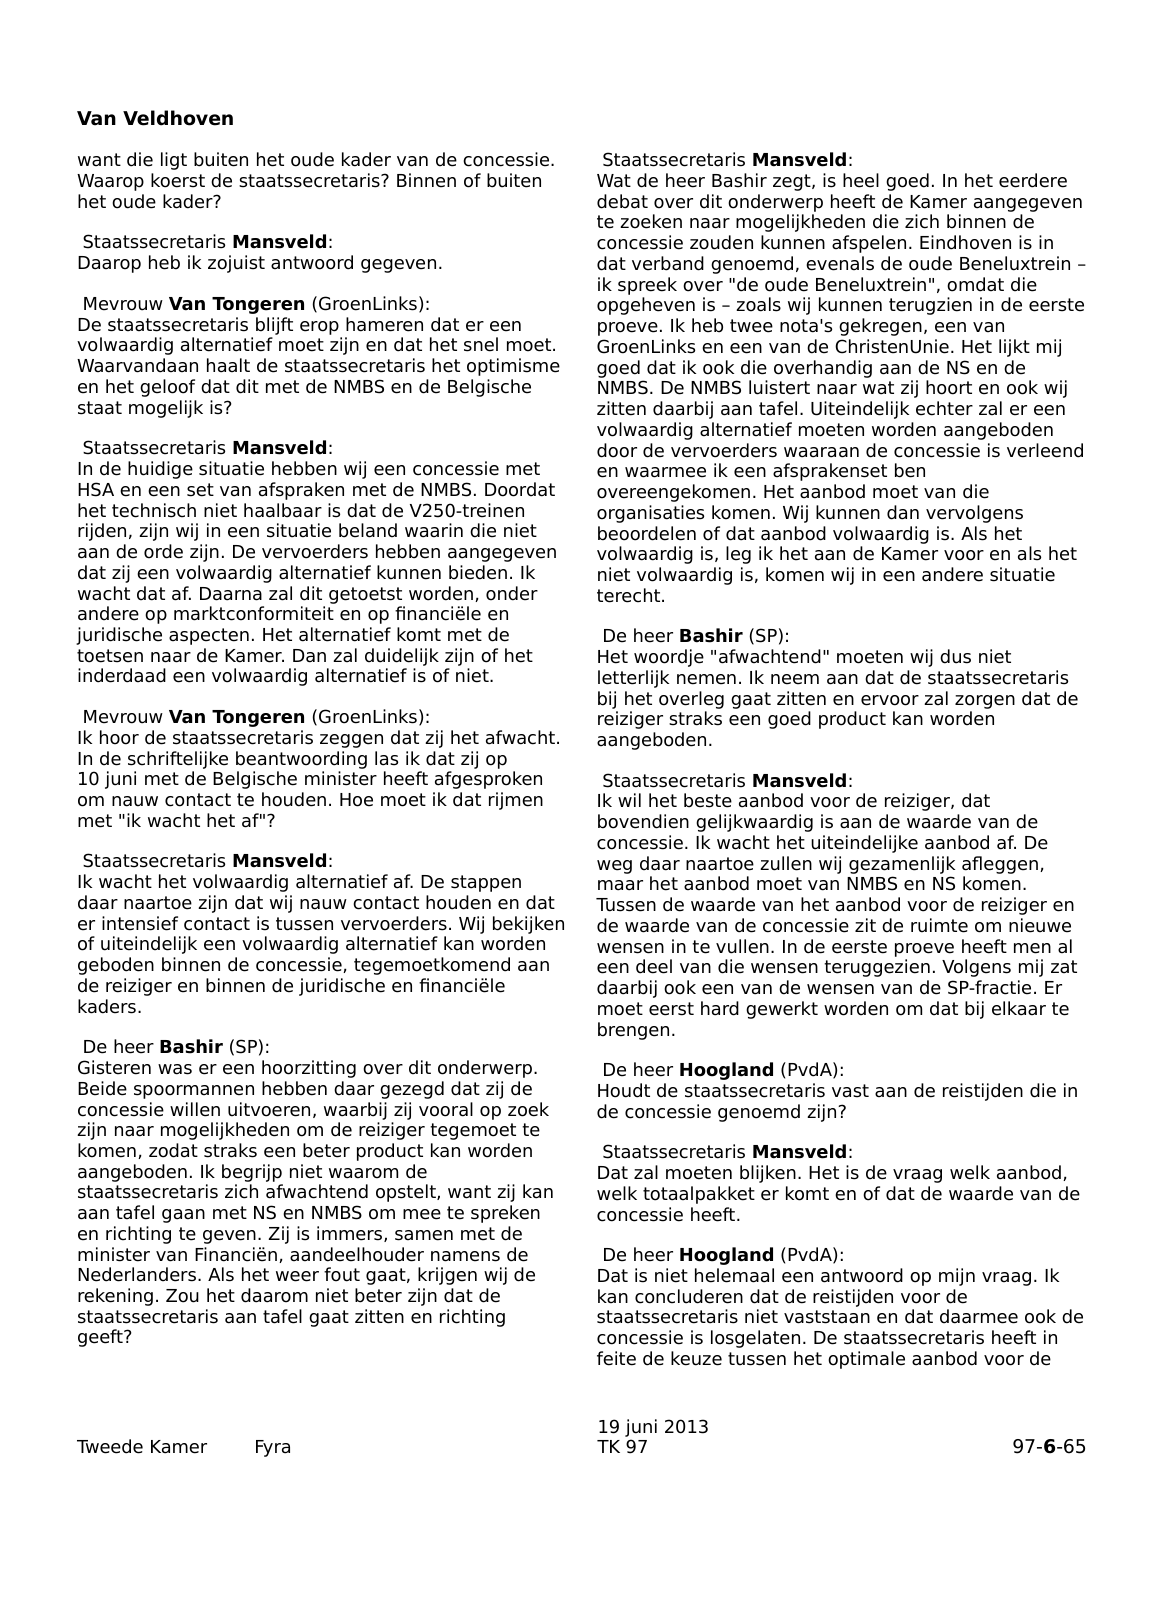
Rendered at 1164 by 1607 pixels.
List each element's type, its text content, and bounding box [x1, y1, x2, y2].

text Staatssecretaris Mansveld: [77, 232, 567, 253]
text Ik hoor de staatssecretaris zeggen dat zij het afwacht. In de schriftelijke beantwoording las ik dat zij op 10 juni met de Belgische minister heeft afgesproken om nauw contact te houden. Hoe moet ik dat rijmen met "ik wacht het af"? [77, 728, 567, 831]
text De heer Hoogland (PvdA): [596, 1245, 1087, 1266]
text Staatssecretaris Mansveld: [596, 150, 1087, 171]
text Houdt de staatssecretaris vast aan de reistijden die in de concessie genoemd zijn? [596, 1081, 1087, 1122]
text Het woordje "afwachtend" moeten wij dus niet letterlijk nemen. Ik neem aan dat de staatssecretaris bij het overleg gaat zitten en ervoor zal zorgen dat de reiziger straks een goed product kan worden aangeboden. [596, 647, 1087, 751]
text De heer Bashir (SP): [596, 626, 1087, 647]
text Dat is niet helemaal een antwoord op mijn vraag. Ik kan concluderen dat de reistijden voor de staatssecretaris niet vaststaan en dat daarmee ook de concessie is losgelaten. De staatssecretaris heeft in feite de keuze tussen het optimale aanbod voor de [596, 1266, 1087, 1369]
text Staatssecretaris Mansveld: [77, 438, 567, 459]
text Ik wil het beste aanbod voor de reiziger, dat bovendien gelijkwaardig is aan de waarde van de concessie. Ik wacht het uiteindelijke aanbod af. De weg daar naartoe zullen wij gezamenlijk afleggen, maar het aanbod moet van NMBS en NS komen. Tussen de waarde van het aanbod voor de reiziger en de waarde van de concessie zit de ruimte om nieuwe wensen in te vullen. In de eerste proeve heeft men al een deel van die wensen teruggezien. Volgens mij zat daarbij ook een van de wensen van de SP-fractie. Er moet eerst hard gewerkt worden om dat bij elkaar te brengen. [596, 791, 1087, 1040]
text want die ligt buiten het oude kader van de concessie. Waarop koerst de staatssecretaris? Binnen of buiten het oude kader? [77, 150, 567, 212]
text Gisteren was er een hoorzitting over dit onderwerp. Beide spoormannen hebben daar gezegd dat zij de concessie willen uitvoeren, waarbij zij vooral op zoek zijn naar mogelijkheden om de reiziger tegemoet te komen, zodat straks een beter product kan worden aangeboden. Ik begrijp niet waarom de staatssecretaris zich afwachtend opstelt, want zij kan aan tafel gaan met NS en NMBS om mee te spreken en richting te geven. Zij is immers, samen met de minister van Financiën, aandeelhouder namens de Nederlanders. Als het weer fout gaat, krijgen wij de rekening. Zou het daarom niet beter zijn dat de staatssecretaris aan tafel gaat zitten en richting geeft? [77, 1058, 567, 1348]
text Daarop heb ik zojuist antwoord gegeven. [77, 253, 567, 274]
text Dat zal moeten blijken. Het is de vraag welk aanbod, welk totaalpakket er komt en of dat de waarde van de concessie heeft. [596, 1163, 1087, 1225]
text Mevrouw Van Tongeren (GroenLinks): [77, 707, 567, 728]
text De heer Hoogland (PvdA): [596, 1060, 1087, 1081]
text De heer Bashir (SP): [77, 1037, 567, 1058]
text Staatssecretaris Mansveld: [596, 771, 1087, 791]
text Ik wacht het volwaardig alternatief af. De stappen daar naartoe zijn dat wij nauw contact houden en dat er intensief contact is tussen vervoerders. Wij bekijken of uiteindelijk een volwaardig alternatief kan worden geboden binnen de concessie, tegemoetkomend aan de reiziger en binnen de juridische en financiële kaders. [77, 872, 567, 1017]
text Staatssecretaris Mansveld: [596, 1142, 1087, 1163]
text In de huidige situatie hebben wij een concessie met HSA en een set van afspraken met de NMBS. Doordat het technisch niet haalbaar is dat de V250-treinen rijden, zijn wij in een situatie beland waarin die niet aan de orde zijn. De vervoerders hebben aangegeven dat zij een volwaardig alternatief kunnen bieden. Ik wacht dat af. Daarna zal dit getoetst worden, onder andere op marktconformiteit en op financiële en juridische aspecten. Het alternatief komt met de toetsen naar de Kamer. Dan zal duidelijk zijn of het inderdaad een volwaardig alternatief is of niet. [77, 459, 567, 687]
text De staatssecretaris blijft erop hameren dat er een volwaardig alternatief moet zijn en dat het snel moet. Waarvandaan haalt de staatssecretaris het optimisme en het geloof dat dit met de NMBS en de Belgische staat mogelijk is? [77, 314, 567, 418]
text Mevrouw Van Tongeren (GroenLinks): [77, 294, 567, 314]
text Wat de heer Bashir zegt, is heel goed. In het eerdere debat over dit onderwerp heeft de Kamer aangegeven te zoeken naar mogelijkheden die zich binnen de concessie zouden kunnen afspelen. Eindhoven is in dat verband genoemd, evenals de oude Beneluxtrein – ik spreek over "de oude Beneluxtrein", omdat die opgeheven is – zoals wij kunnen terugzien in de eerste proeve. Ik heb twee nota's gekregen, een van GroenLinks en een van de ChristenUnie. Het lijkt mij goed dat ik ook die overhandig aan de NS en de NMBS. De NMBS luistert naar wat zij hoort en ook wij zitten daarbij aan tafel. Uiteindelijk echter zal er een volwaardig alternatief moeten worden aangeboden door de vervoerders waaraan de concessie is verleend en waarmee ik een afsprakenset ben overeengekomen. Het aanbod moet van die organisaties komen. Wij kunnen dan vervolgens beoordelen of dat aanbod volwaardig is. Als het volwaardig is, leg ik het aan de Kamer voor en als het niet volwaardig is, komen wij in een andere situatie terecht. [596, 171, 1087, 606]
text Staatssecretaris Mansveld: [77, 851, 567, 872]
